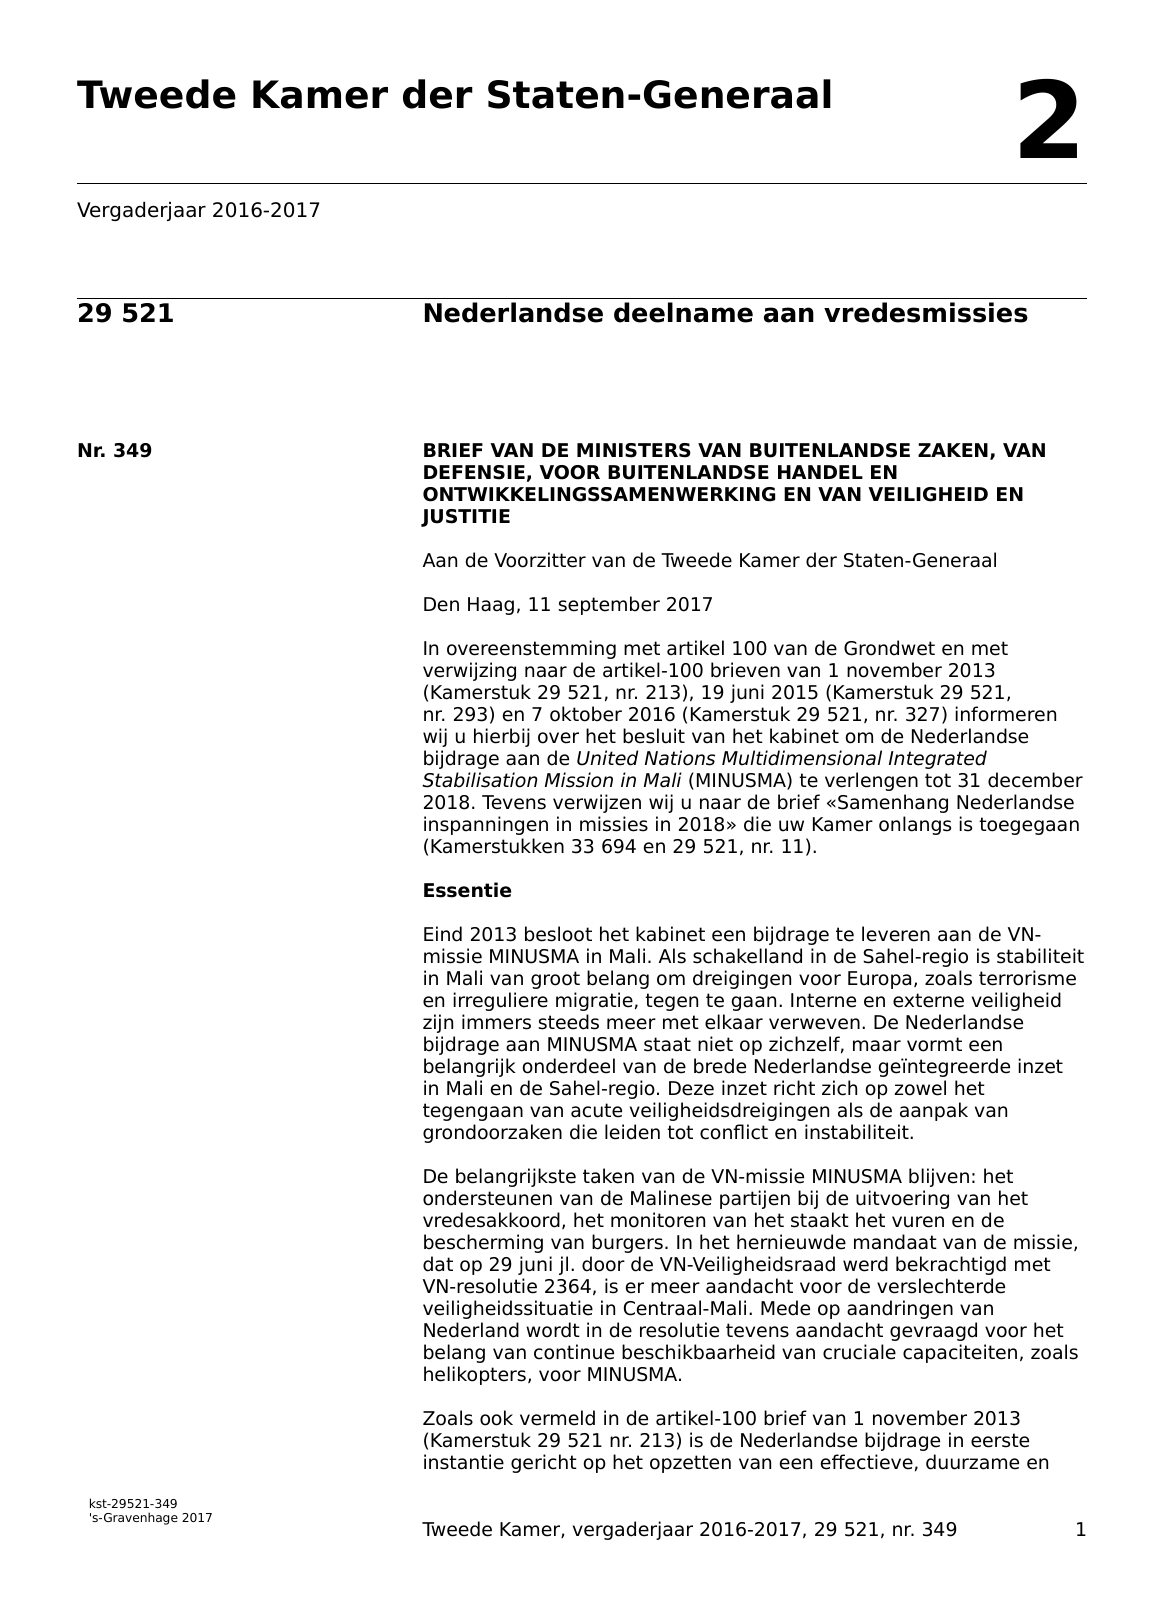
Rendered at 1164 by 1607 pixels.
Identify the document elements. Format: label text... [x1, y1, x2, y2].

table_header Tweede Kamer der Staten-Generaal [77, 59, 886, 183]
text kst-29521-349 [88, 1497, 323, 1511]
subtitle 29 521 Nederlandse deelname aan vredesmissies [77, 299, 1087, 329]
text In overeenstemming met artikel 100 van de Grondwet en met verwijzing naar de artikel-100 brieven van 1 november 2013 (Kamerstuk 29 521, nr. 213), 19 juni 2015 (Kamerstuk 29 521, nr. 293) en 7 oktober 2016 (Kamerstuk 29 521, nr. 327) informeren wij u hierbij over het besluit van het kabinet om de Nederlandse bijdrage aan de United Nations Multidimensional Integrated Stabilisation Mission in Mali (MINUSMA) te verlengen tot 31 december 2018. Tevens verwijzen wij u naar de brief «Samenhang Nederlandse inspanningen in missies in 2018» die uw Kamer onlangs is toegegaan (Kamerstukken 33 694 en 29 521, nr. 11). [422, 638, 1087, 858]
text Zoals ook vermeld in de artikel-100 brief van 1 november 2013 (Kamerstuk 29 521 nr. 213) is de Nederlandse bijdrage in eerste instantie gericht op het opzetten van een effectieve, duurzame en [422, 1408, 1087, 1474]
text De belangrijkste taken van de VN-missie MINUSMA blijven: het ondersteunen van de Malinese partijen bij de uitvoering van het vredesakkoord, het monitoren van het staakt het vuren en de bescherming van burgers. In het hernieuwde mandaat van de missie, dat op 29 juni jl. door de VN-Veiligheidsraad werd bekrachtigd met VN-resolutie 2364, is er meer aandacht voor de verslechterde veiligheidssituatie in Centraal-Mali. Mede op aandringen van Nederland wordt in de resolutie tevens aandacht gevraagd voor het belang van continue beschikbaarheid van cruciale capaciteiten, zoals helikopters, voor MINUSMA. [422, 1166, 1087, 1386]
table_header 2 [886, 59, 1087, 183]
table_cell Vergaderjaar 2016-2017 [77, 184, 1087, 298]
subtitle Essentie [422, 880, 1087, 902]
text Eind 2013 besloot het kabinet een bijdrage te leveren aan de VN-missie MINUSMA in Mali. Als schakelland in de Sahel-regio is stabiliteit in Mali van groot belang om dreigingen voor Europa, zoals terrorisme en irreguliere migratie, tegen te gaan. Interne en externe veiligheid zijn immers steeds meer met elkaar verweven. De Nederlandse bijdrage aan MINUSMA staat niet op zichzelf, maar vormt een belangrijk onderdeel van de brede Nederlandse geïntegreerde inzet in Mali en de Sahel-regio. Deze inzet richt zich op zowel het tegengaan van acute veiligheidsdreigingen als de aanpak van grondoorzaken die leiden tot conflict en instabiliteit. [422, 924, 1087, 1144]
text 's-Gravenhage 2017 [88, 1511, 323, 1525]
text Den Haag, 11 september 2017 [422, 594, 1087, 616]
text Aan de Voorzitter van de Tweede Kamer der Staten-Generaal [422, 550, 1087, 572]
subtitle Nr. 349 BRIEF VAN DE MINISTERS VAN BUITENLANDSE ZAKEN, VAN DEFENSIE, VOOR BUITENLANDSE HANDEL EN ONTWIKKELINGSSAMENWERKING EN VAN VEILIGHEID EN JUSTITIE [77, 440, 1087, 528]
